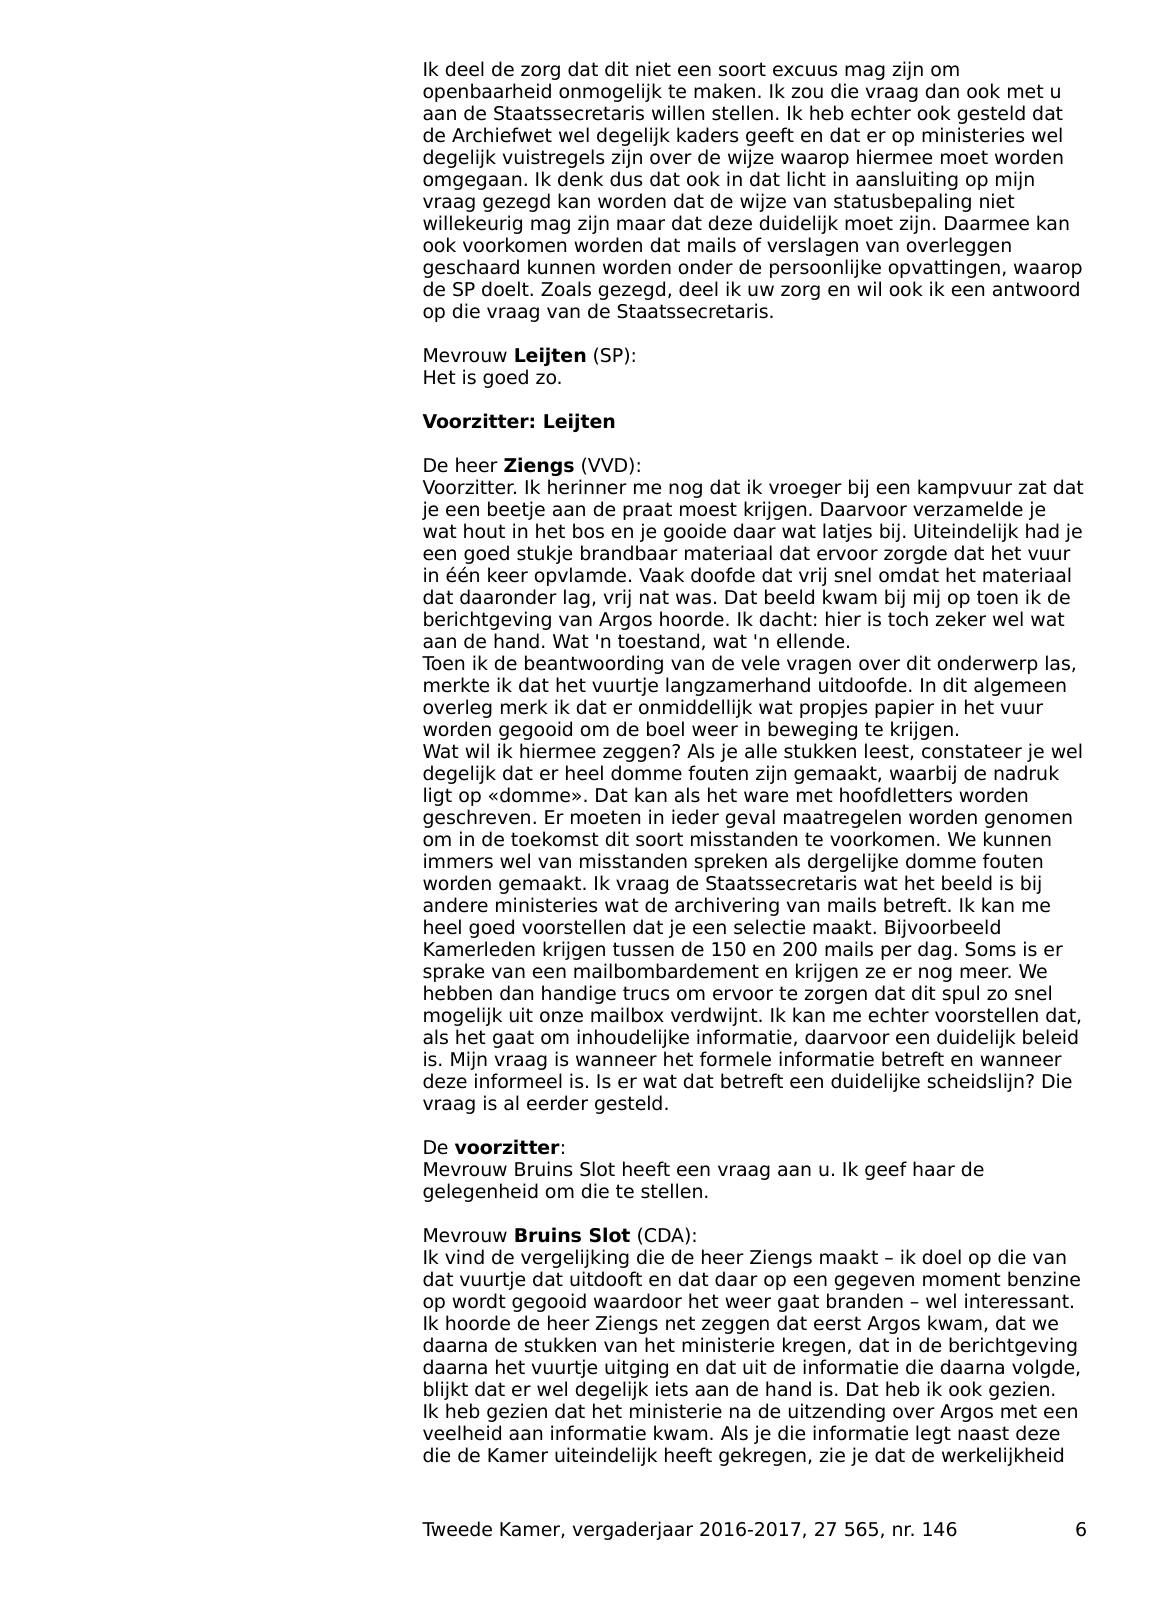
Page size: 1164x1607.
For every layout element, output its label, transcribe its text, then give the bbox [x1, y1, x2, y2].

text Mevrouw Leijten (SP): [422, 345, 1087, 367]
text Voorzitter. Ik herinner me nog dat ik vroeger bij een kampvuur zat dat je een beetje aan de praat moest krijgen. Daarvoor verzamelde je wat hout in het bos en je gooide daar wat latjes bij. Uiteindelijk had je een goed stukje brandbaar materiaal dat ervoor zorgde dat het vuur in één keer opvlamde. Vaak doofde dat vrij snel omdat het materiaal dat daaronder lag, vrij nat was. Dat beeld kwam bij mij op toen ik de berichtgeving van Argos hoorde. Ik dacht: hier is toch zeker wel wat aan de hand. Wat 'n toestand, wat 'n ellende. [422, 477, 1087, 653]
text Mevrouw Bruins Slot heeft een vraag aan u. Ik geef haar de gelegenheid om die te stellen. [422, 1159, 1087, 1203]
text De heer Ziengs (VVD): [422, 455, 1087, 477]
text Wat wil ik hiermee zeggen? Als je alle stukken leest, constateer je wel degelijk dat er heel domme fouten zijn gemaakt, waarbij de nadruk ligt op «domme». Dat kan als het ware met hoofdletters worden geschreven. Er moeten in ieder geval maatregelen worden genomen om in de toekomst dit soort misstanden te voorkomen. We kunnen immers wel van misstanden spreken als dergelijke domme fouten worden gemaakt. Ik vraag de Staatssecretaris wat het beeld is bij andere ministeries wat de archivering van mails betreft. Ik kan me heel goed voorstellen dat je een selectie maakt. Bijvoorbeeld Kamerleden krijgen tussen de 150 en 200 mails per dag. Soms is er sprake van een mailbombardement en krijgen ze er nog meer. We hebben dan handige trucs om ervoor te zorgen dat dit spul zo snel mogelijk uit onze mailbox verdwijnt. Ik kan me echter voorstellen dat, als het gaat om inhoudelijke informatie, daarvoor een duidelijk beleid is. Mijn vraag is wanneer het formele informatie betreft en wanneer deze informeel is. Is er wat dat betreft een duidelijke scheidslijn? Die vraag is al eerder gesteld. [422, 741, 1087, 1115]
text De voorzitter: [422, 1137, 1087, 1159]
text Voorzitter: Leijten [422, 411, 1087, 433]
text Toen ik de beantwoording van de vele vragen over dit onderwerp las, merkte ik dat het vuurtje langzamerhand uitdoofde. In dit algemeen overleg merk ik dat er onmiddellijk wat propjes papier in het vuur worden gegooid om de boel weer in beweging te krijgen. [422, 653, 1087, 741]
text Ik heb gezien dat het ministerie na de uitzending over Argos met een veelheid aan informatie kwam. Als je die informatie legt naast deze die de Kamer uiteindelijk heeft gekregen, zie je dat de werkelijkheid [422, 1401, 1087, 1467]
text Ik deel de zorg dat dit niet een soort excuus mag zijn om openbaarheid onmogelijk te maken. Ik zou die vraag dan ook met u aan de Staatssecretaris willen stellen. Ik heb echter ook gesteld dat de Archiefwet wel degelijk kaders geeft en dat er op ministeries wel degelijk vuistregels zijn over de wijze waarop hiermee moet worden omgegaan. Ik denk dus dat ook in dat licht in aansluiting op mijn vraag gezegd kan worden dat de wijze van statusbepaling niet willekeurig mag zijn maar dat deze duidelijk moet zijn. Daarmee kan ook voorkomen worden dat mails of verslagen van overleggen geschaard kunnen worden onder de persoonlijke opvattingen, waarop de SP doelt. Zoals gezegd, deel ik uw zorg en wil ook ik een antwoord op die vraag van de Staatssecretaris. [422, 59, 1087, 323]
text Ik vind de vergelijking die de heer Ziengs maakt – ik doel op die van dat vuurtje dat uitdooft en dat daar op een gegeven moment benzine op wordt gegooid waardoor het weer gaat branden – wel interessant. Ik hoorde de heer Ziengs net zeggen dat eerst Argos kwam, dat we daarna de stukken van het ministerie kregen, dat in de berichtgeving daarna het vuurtje uitging en dat uit de informatie die daarna volgde, blijkt dat er wel degelijk iets aan de hand is. Dat heb ik ook gezien. [422, 1247, 1087, 1401]
text Het is goed zo. [422, 367, 1087, 389]
text Mevrouw Bruins Slot (CDA): [422, 1225, 1087, 1247]
